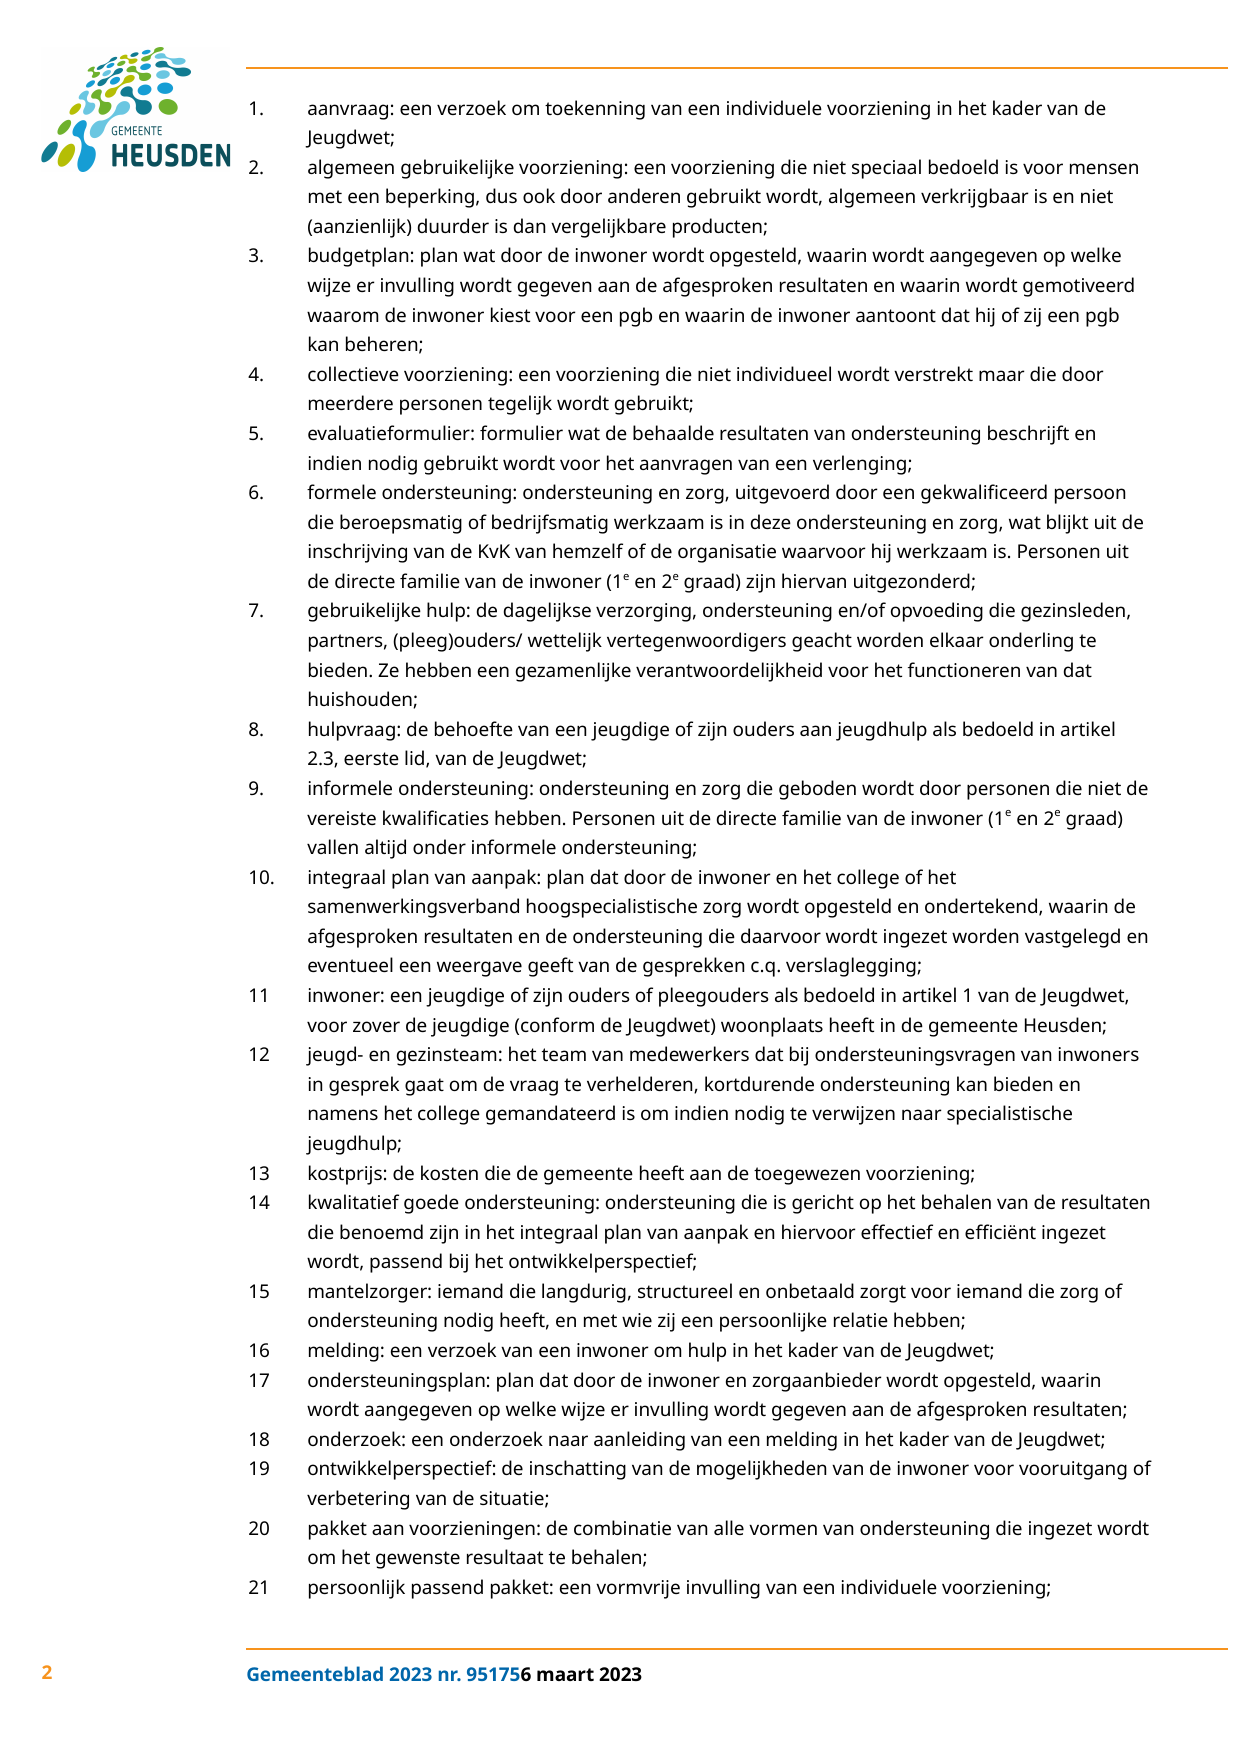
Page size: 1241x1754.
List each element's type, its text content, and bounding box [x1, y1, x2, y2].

list integraal plan van aanpak: plan dat door de inwoner en het college of het samenwerkingsverband hoogspecialistische zorg wordt opgesteld en ondertekend, waarin de afgesproken resultaten en de ondersteuning die daarvoor wordt ingezet worden vastgelegd en eventueel een weergave geeft van de gesprekken c.q. verslaglegging; [248, 864, 1152, 978]
list melding: een verzoek van een inwoner om hulp in het kader van de Jeugdwet; [248, 1337, 1152, 1363]
list persoonlijk passend pakket: een vormvrije invulling van een individuele voorziening; [248, 1574, 1152, 1600]
list jeugd- en gezinsteam: het team van medewerkers dat bij ondersteuningsvragen van inwoners in gesprek gaat om de vraag te verhelderen, kortdurende ondersteuning kan bieden en namens het college gemandateerd is om indien nodig te verwijzen naar specialistische jeugdhulp; [248, 1041, 1152, 1156]
list inwoner: een jeugdige of zijn ouders of pleegouders als bedoeld in artikel 1 van de Jeugdwet, voor zover de jeugdige (conform de Jeugdwet) woonplaats heeft in de gemeente Heusden; [248, 982, 1152, 1038]
list mantelzorger: iemand die langdurig, structureel en onbetaald zorgt voor iemand die zorg of ondersteuning nodig heeft, en met wie zij een persoonlijke relatie hebben; [248, 1278, 1152, 1333]
list onderzoek: een onderzoek naar aanleiding van een melding in het kader van de Jeugdwet; [248, 1426, 1152, 1452]
list budgetplan: plan wat door de inwoner wordt opgesteld, waarin wordt aangegeven op welke wijze er invulling wordt gegeven aan de afgesproken resultaten en waarin wordt gemotiveerd waarom de inwoner kiest voor een pgb en waarin de inwoner aantoont dat hij of zij een pgb kan beheren; [248, 243, 1152, 357]
list formele ondersteuning: ondersteuning en zorg, uitgevoerd door een gekwalificeerd persoon die beroepsmatig of bedrijfsmatig werkzaam is in deze ondersteuning en zorg, wat blijkt uit de inschrijving van de KvK van hemzelf of de organisatie waarvoor hij werkzaam is. Personen uit de directe familie van de inwoner (1e en 2e graad) zijn hiervan uitgezonderd; [248, 479, 1152, 594]
list evaluatieformulier: formulier wat de behaalde resultaten van ondersteuning beschrijft en indien nodig gebruikt wordt voor het aanvragen van een verlenging; [248, 420, 1152, 476]
list informele ondersteuning: ondersteuning en zorg die geboden wordt door personen die niet de vereiste kwalificaties hebben. Personen uit de directe familie van de inwoner (1e en 2e graad) vallen altijd onder informele ondersteuning; [248, 775, 1152, 860]
list aanvraag: een verzoek om toekenning van een individuele voorziening in het kader van de Jeugdwet; [248, 95, 1152, 150]
list ondersteuningsplan: plan dat door de inwoner en zorgaanbieder wordt opgesteld, waarin wordt aangegeven op welke wijze er invulling wordt gegeven aan de afgesproken resultaten; [248, 1367, 1152, 1422]
list pakket aan voorzieningen: de combinatie van alle vormen van ondersteuning die ingezet wordt om het gewenste resultaat te behalen; [248, 1515, 1152, 1570]
list hulpvraag: de behoefte van een jeugdige of zijn ouders aan jeugdhulp als bedoeld in artikel 2.3, eerste lid, van de Jeugdwet; [248, 716, 1152, 771]
list ontwikkelperspectief: de inschatting van de mogelijkheden van de inwoner voor vooruitgang of verbetering van de situatie; [248, 1456, 1152, 1511]
picture [41, 47, 231, 172]
list gebruikelijke hulp: de dagelijkse verzorging, ondersteuning en/of opvoeding die gezinsleden, partners, (pleeg)ouders/ wettelijk vertegenwoordigers geacht worden elkaar onderling te bieden. Ze hebben een gezamenlijke verantwoordelijkheid voor het functioneren van dat huishouden; [248, 598, 1152, 712]
list kostprijs: de kosten die de gemeente heeft aan de toegewezen voorziening; [248, 1160, 1152, 1186]
list collectieve voorziening: een voorziening die niet individueel wordt verstrekt maar die door meerdere personen tegelijk wordt gebruikt; [248, 361, 1152, 416]
list kwalitatief goede ondersteuning: ondersteuning die is gericht op het behalen van de resultaten die benoemd zijn in het integraal plan van aanpak en hiervoor effectief en efficiënt ingezet wordt, passend bij het ontwikkelperspectief; [248, 1189, 1152, 1274]
list algemeen gebruikelijke voorziening: een voorziening die niet speciaal bedoeld is voor mensen met een beperking, dus ook door anderen gebruikt wordt, algemeen verkrijgbaar is en niet (aanzienlijk) duurder is dan vergelijkbare producten; [248, 154, 1152, 239]
